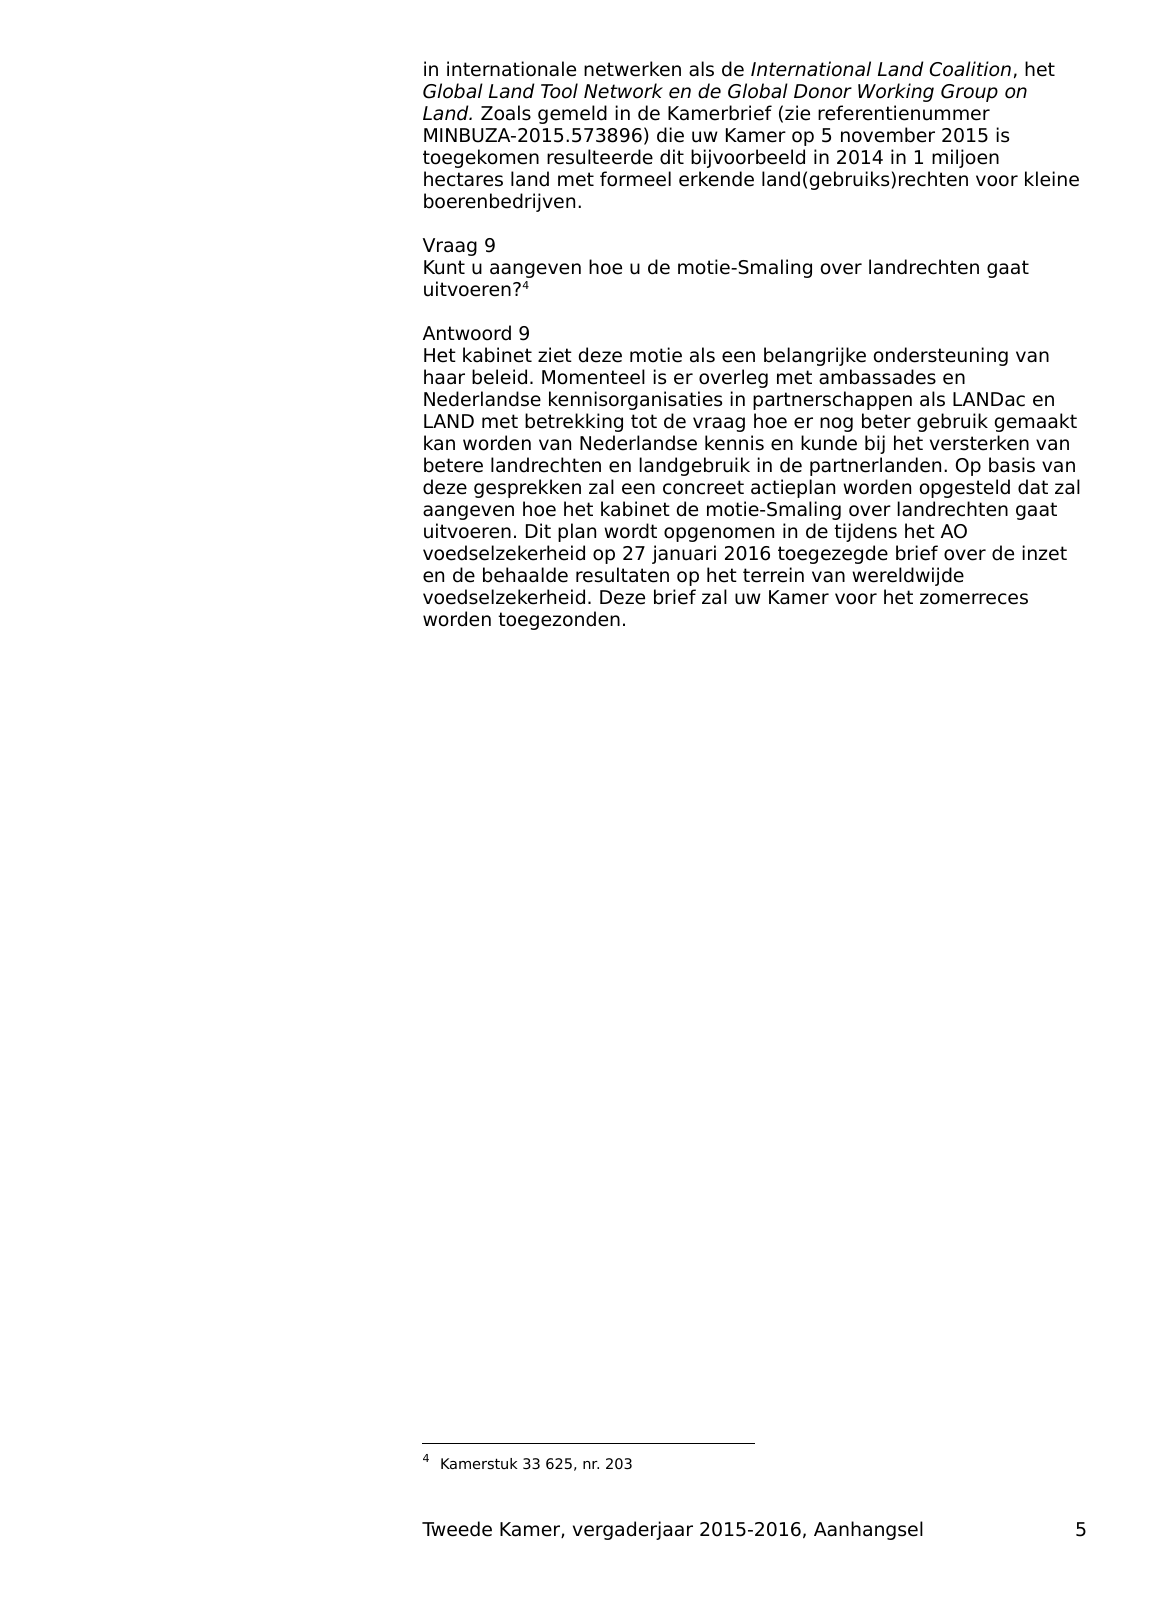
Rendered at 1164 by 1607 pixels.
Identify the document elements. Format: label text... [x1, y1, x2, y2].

text Vraag 9 [422, 235, 1087, 257]
text Het kabinet ziet deze motie als een belangrijke ondersteuning van haar beleid. Momenteel is er overleg met ambassades en Nederlandse kennisorganisaties in partnerschappen als LANDac en LAND met betrekking tot de vraag hoe er nog beter gebruik gemaakt kan worden van Nederlandse kennis en kunde bij het versterken van betere landrechten en landgebruik in de partnerlanden. Op basis van deze gesprekken zal een concreet actieplan worden opgesteld dat zal aangeven hoe het kabinet de motie-Smaling over landrechten gaat uitvoeren. Dit plan wordt opgenomen in de tijdens het AO voedselzekerheid op 27 januari 2016 toegezegde brief over de inzet en de behaalde resultaten op het terrein van wereldwijde voedselzekerheid. Deze brief zal uw Kamer voor het zomerreces worden toegezonden. [422, 345, 1087, 631]
text Antwoord 9 [422, 323, 1087, 345]
text in internationale netwerken als de International Land Coalition, het Global Land Tool Network en de Global Donor Working Group on Land. Zoals gemeld in de Kamerbrief (zie referentienummer MINBUZA-2015.573896) die uw Kamer op 5 november 2015 is toegekomen resulteerde dit bijvoorbeeld in 2014 in 1 miljoen hectares land met formeel erkende land(gebruiks)rechten voor kleine boerenbedrijven. [422, 59, 1087, 213]
text Kamerstuk 33 625, nr. 203 [422, 1452, 1087, 1474]
text Kunt u aangeven hoe u de motie-Smaling over landrechten gaat uitvoeren? [422, 257, 1087, 301]
